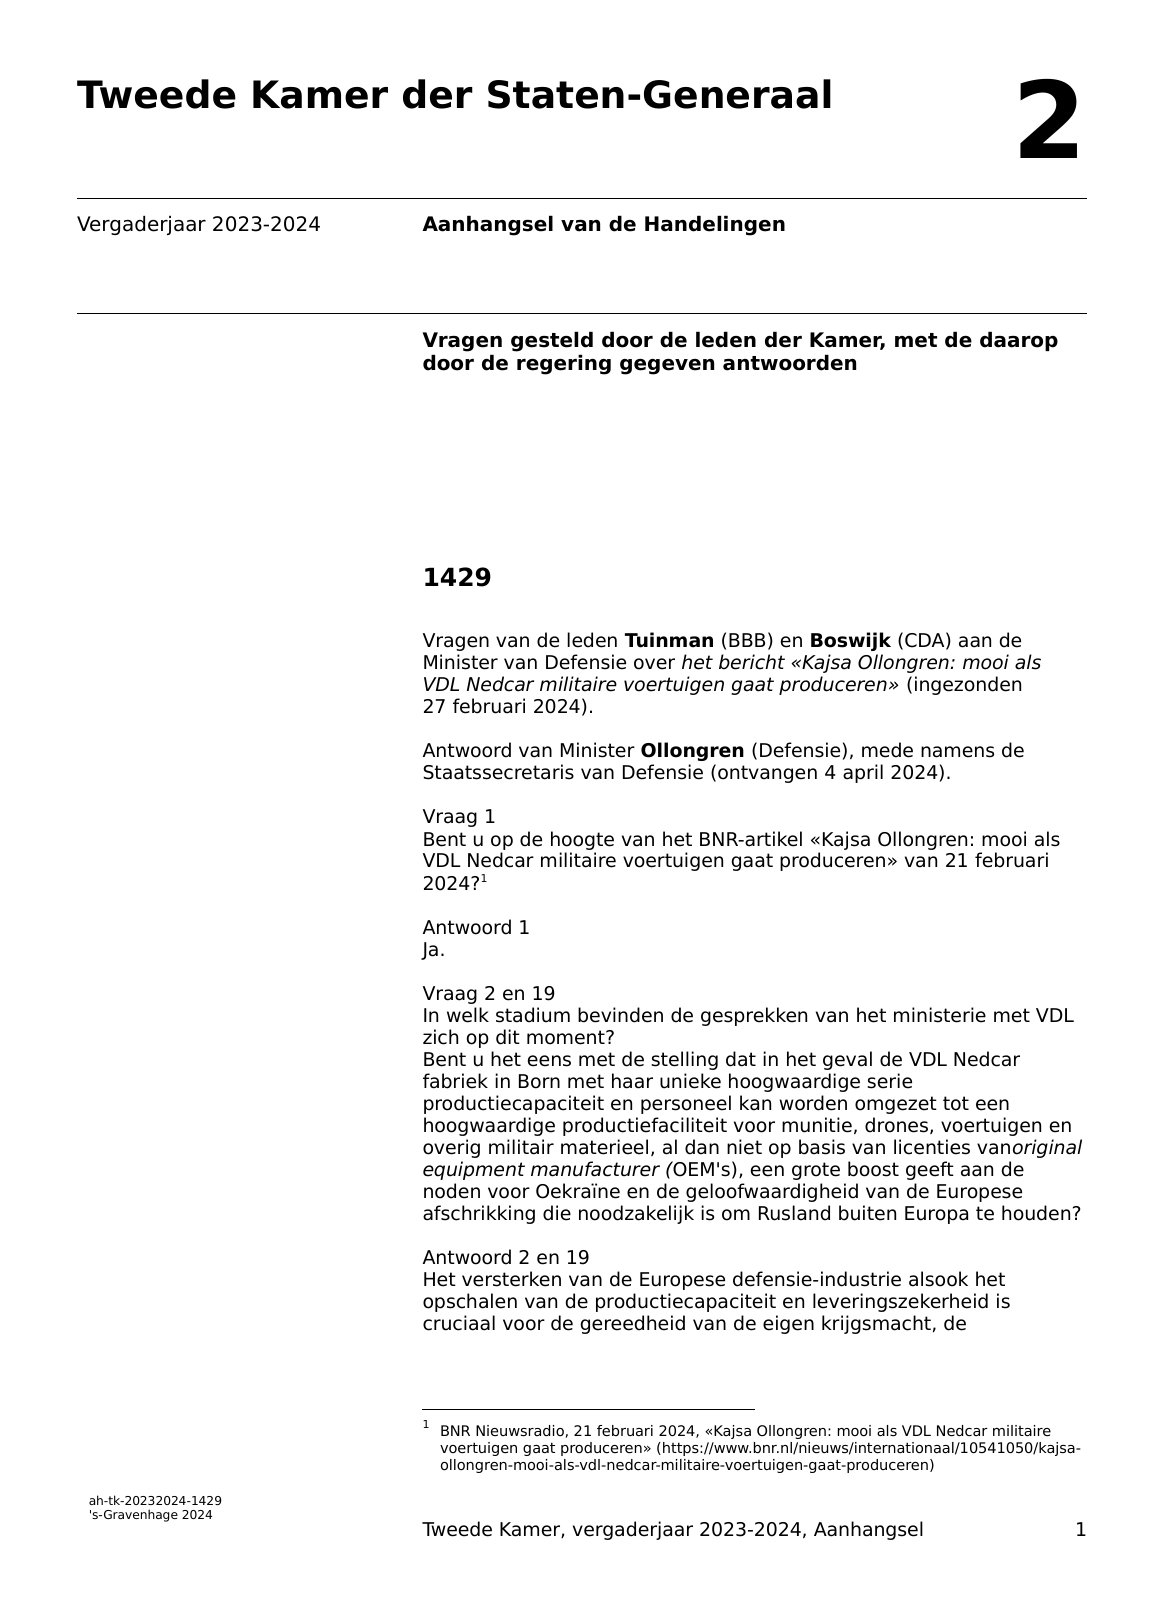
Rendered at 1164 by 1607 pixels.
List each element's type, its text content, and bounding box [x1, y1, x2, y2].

text Vragen van de leden Tuinman (BBB) en Boswijk (CDA) aan de Minister van Defensie over het bericht «Kajsa Ollongren: mooi als VDL Nedcar militaire voertuigen gaat produceren» (ingezonden 27 februari 2024). [422, 630, 1087, 718]
table_cell Aanhangsel van de Handelingen [422, 199, 1087, 313]
text Ja. [422, 938, 1087, 961]
text Bent u het eens met de stelling dat in het geval de VDL Nedcar fabriek in Born met haar unieke hoogwaardige serie productiecapaciteit en personeel kan worden omgezet tot een hoogwaardige productiefaciliteit voor munitie, drones, voertuigen en overig militair materieel, al dan niet op basis van licenties vanoriginal equipment manufacturer (OEM's), een grote boost geeft aan de noden voor Oekraïne en de geloofwaardigheid van de Europese afschrikking die noodzakelijk is om Rusland buiten Europa te houden? [422, 1049, 1087, 1224]
table_header Tweede Kamer der Staten-Generaal [77, 59, 886, 198]
text ah-tk-20232024-1429 [88, 1494, 323, 1508]
text Antwoord 2 en 19 [422, 1247, 1087, 1269]
text In welk stadium bevinden de gesprekken van het ministerie met VDL zich op dit moment? [422, 1005, 1087, 1049]
text 1429 [422, 563, 1087, 592]
text Antwoord 1 [422, 917, 1087, 938]
text BNR Nieuwsradio, 21 februari 2024, «Kajsa Ollongren: mooi als VDL Nedcar militaire voertuigen gaat produceren» (https://www.bnr.nl/nieuws/internationaal/10541050/kajsa-ollongren-mooi-als-vdl-nedcar-militaire-voertuigen-gaat-produceren) [422, 1418, 1087, 1474]
table_cell Vragen gesteld door de leden der Kamer, met de daarop door de regering gegeven antwoorden [422, 314, 1087, 375]
table_cell [77, 314, 422, 375]
text Vraag 2 en 19 [422, 983, 1087, 1005]
text Het versterken van de Europese defensie-industrie alsook het opschalen van de productiecapaciteit en leveringszekerheid is cruciaal voor de gereedheid van de eigen krijgsmacht, de [422, 1269, 1087, 1334]
table_header 2 [886, 59, 1087, 198]
table_cell Vergaderjaar 2023-2024 [77, 199, 422, 313]
text 's-Gravenhage 2024 [88, 1508, 323, 1522]
text Bent u op de hoogte van het BNR-artikel «Kajsa Ollongren: mooi als VDL Nedcar militaire voertuigen gaat produceren» van 21 februari 2024? [422, 828, 1087, 894]
text Antwoord van Minister Ollongren (Defensie), mede namens de Staatssecretaris van Defensie (ontvangen 4 april 2024). [422, 740, 1087, 784]
text Vraag 1 [422, 806, 1087, 828]
